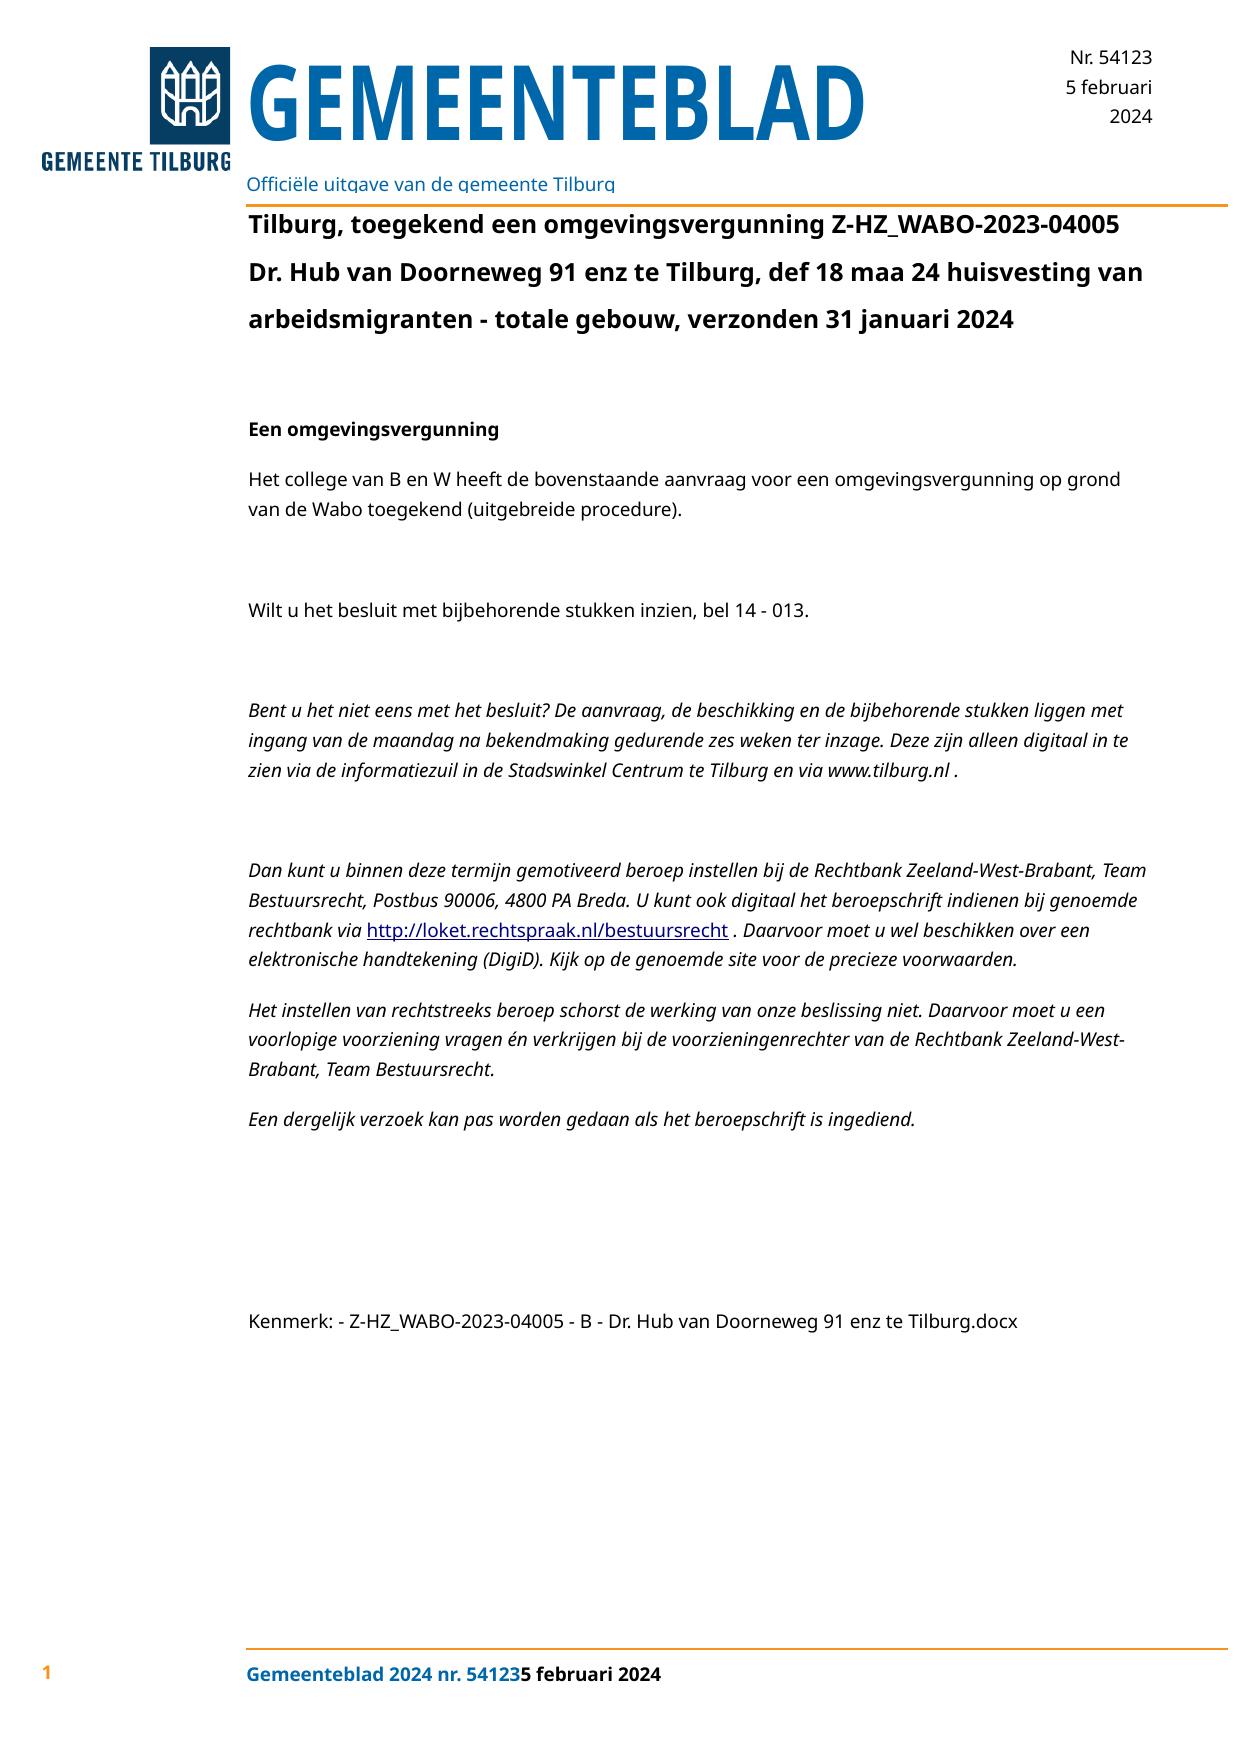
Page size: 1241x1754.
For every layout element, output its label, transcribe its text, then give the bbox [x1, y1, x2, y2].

text Een omgevingsvergunning [248, 416, 1152, 442]
text Het college van B en W heeft de bovenstaande aanvraag voor een omgevingsvergunning op grond van de Wabo toegekend (uitgebreide procedure). [248, 466, 1152, 522]
text Bent u het niet eens met het besluit? De aanvraag, de beschikking en de bijbehorende stukken liggen met ingang van de maandag na bekendmaking gedurende zes weken ter inzage. Deze zijn alleen digitaal in te zien via de informatiezuil in de Stadswinkel Centrum te Tilburg en via www.tilburg.nl . [248, 698, 1152, 782]
text Een dergelijk verzoek kan pas worden gedaan als het beroepschrift is ingediend. [248, 1106, 1152, 1132]
text Wilt u het besluit met bijbehorende stukken inzien, bel 14 - 013. [248, 597, 1152, 622]
text Het instellen van rechtstreeks beroep schorst de werking van onze beslissing niet. Daarvoor moet u een voorlopige voorziening vragen én verkrijgen bij de voorzieningenrechter van de Rechtbank Zeeland-West-Brabant, Team Bestuursrecht. [248, 997, 1152, 1082]
text Tilburg, toegekend een omgevingsvergunning Z-HZ_WABO-2023-04005 Dr. Hub van Doorneweg 91 enz te Tilburg, def 18 maa 24 huisvesting van arbeidsmigranten - totale gebouw, verzonden 31 januari 2024 [248, 207, 1152, 336]
text Kenmerk: - Z-HZ_WABO-2023-04005 - B - Dr. Hub van Doorneweg 91 enz te Tilburg.docx [248, 1308, 1152, 1334]
picture [41, 47, 231, 172]
text Dan kunt u binnen deze termijn gemotiveerd beroep instellen bij de Rechtbank Zeeland-West-Brabant, Team Bestuursrecht, Postbus 90006, 4800 PA Breda. U kunt ook digitaal het beroepschrift indienen bij genoemde rechtbank via http://loket.rechtspraak.nl/bestuursrecht . Daarvoor moet u wel beschikken over een elektronische handtekening (DigiD). Kijk op de genoemde site voor de precieze voorwaarden. [248, 858, 1152, 972]
